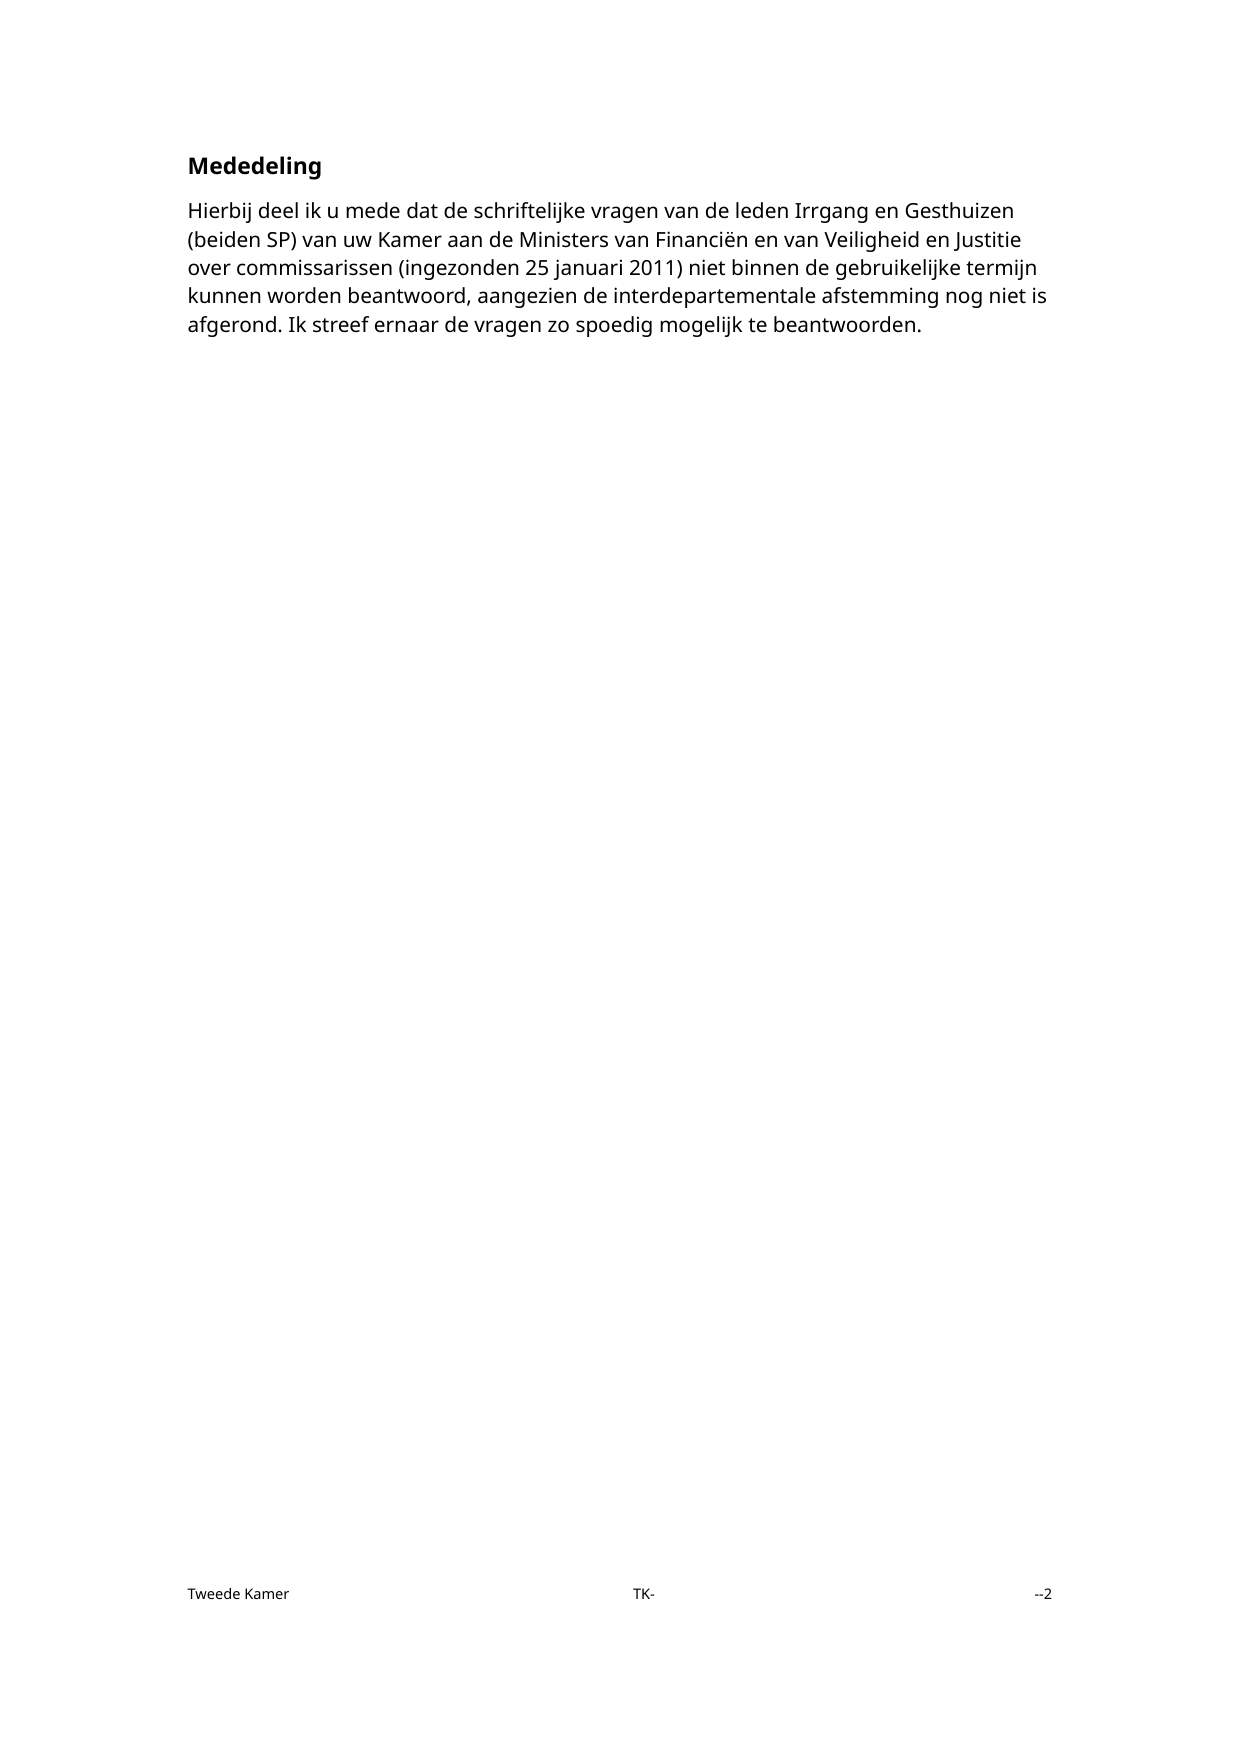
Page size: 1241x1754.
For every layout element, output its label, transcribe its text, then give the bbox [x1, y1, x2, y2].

subtitle Mededeling [187, 150, 1053, 181]
text Hierbij deel ik u mede dat de schriftelijke vragen van de leden Irrgang en Gesthuizen (beiden SP) van uw Kamer aan de Ministers van Financiën en van Veiligheid en Justitie over commissarissen (ingezonden 25 januari 2011) niet binnen de gebruikelijke termijn kunnen worden beantwoord, aangezien de interdepartementale afstemming nog niet is afgerond. Ik streef ernaar de vragen zo spoedig mogelijk te beantwoorden. [187, 196, 1053, 338]
